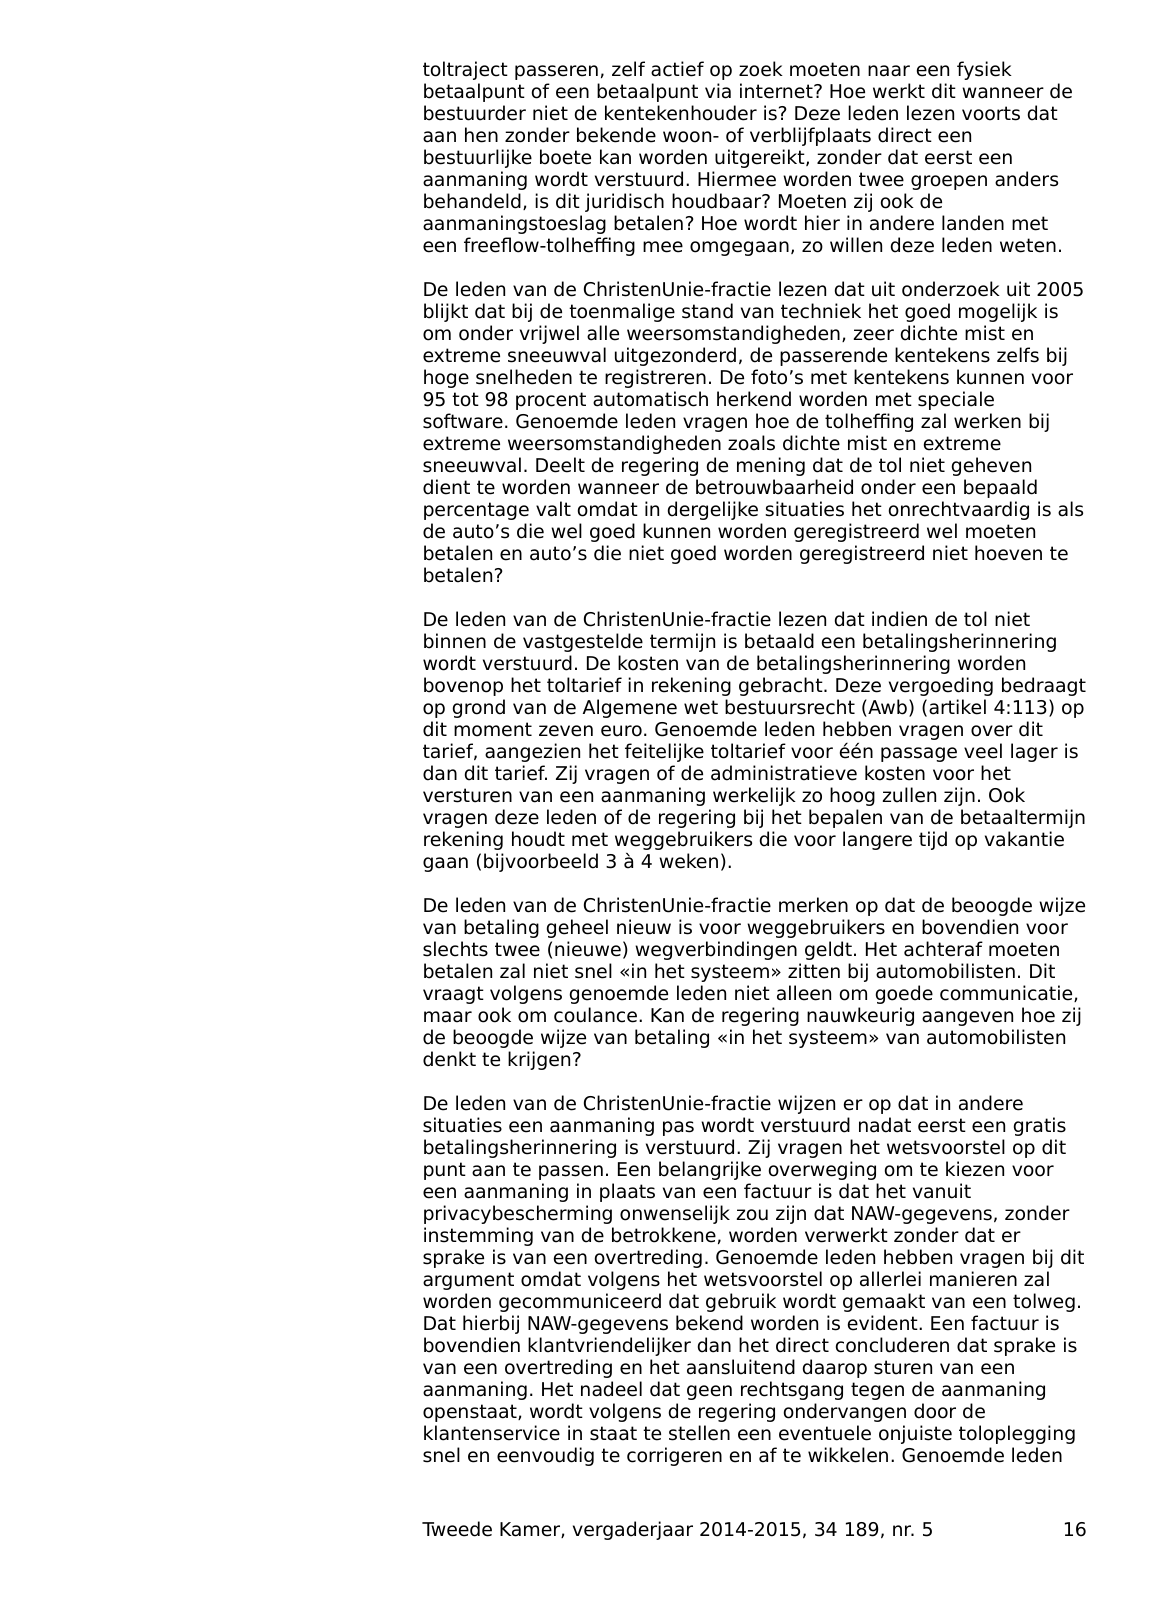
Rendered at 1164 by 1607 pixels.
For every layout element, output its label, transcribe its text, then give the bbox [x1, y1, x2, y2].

text De leden van de ChristenUnie-fractie lezen dat indien de tol niet binnen de vastgestelde termijn is betaald een betalingsherinnering wordt verstuurd. De kosten van de betalingsherinnering worden bovenop het toltarief in rekening gebracht. Deze vergoeding bedraagt op grond van de Algemene wet bestuursrecht (Awb) (artikel 4:113) op dit moment zeven euro. Genoemde leden hebben vragen over dit tarief, aangezien het feitelijke toltarief voor één passage veel lager is dan dit tarief. Zij vragen of de administratieve kosten voor het versturen van een aanmaning werkelijk zo hoog zullen zijn. Ook vragen deze leden of de regering bij het bepalen van de betaaltermijn rekening houdt met weggebruikers die voor langere tijd op vakantie gaan (bijvoorbeeld 3 à 4 weken). [422, 609, 1087, 873]
text De leden van de ChristenUnie-fractie merken op dat de beoogde wijze van betaling geheel nieuw is voor weggebruikers en bovendien voor slechts twee (nieuwe) wegverbindingen geldt. Het achteraf moeten betalen zal niet snel «in het systeem» zitten bij automobilisten. Dit vraagt volgens genoemde leden niet alleen om goede communicatie, maar ook om coulance. Kan de regering nauwkeurig aangeven hoe zij de beoogde wijze van betaling «in het systeem» van automobilisten denkt te krijgen? [422, 895, 1087, 1071]
text toltraject passeren, zelf actief op zoek moeten naar een fysiek betaalpunt of een betaalpunt via internet? Hoe werkt dit wanneer de bestuurder niet de kentekenhouder is? Deze leden lezen voorts dat aan hen zonder bekende woon- of verblijfplaats direct een bestuurlijke boete kan worden uitgereikt, zonder dat eerst een aanmaning wordt verstuurd. Hiermee worden twee groepen anders behandeld, is dit juridisch houdbaar? Moeten zij ook de aanmaningstoeslag betalen? Hoe wordt hier in andere landen met een freeflow-tolheffing mee omgegaan, zo willen deze leden weten. [422, 59, 1087, 257]
text De leden van de ChristenUnie-fractie lezen dat uit onderzoek uit 2005 blijkt dat bij de toenmalige stand van techniek het goed mogelijk is om onder vrijwel alle weersomstandigheden, zeer dichte mist en extreme sneeuwval uitgezonderd, de passerende kentekens zelfs bij hoge snelheden te registreren. De foto’s met kentekens kunnen voor 95 tot 98 procent automatisch herkend worden met speciale software. Genoemde leden vragen hoe de tolheffing zal werken bij extreme weersomstandigheden zoals dichte mist en extreme sneeuwval. Deelt de regering de mening dat de tol niet geheven dient te worden wanneer de betrouwbaarheid onder een bepaald percentage valt omdat in dergelijke situaties het onrechtvaardig is als de auto’s die wel goed kunnen worden geregistreerd wel moeten betalen en auto’s die niet goed worden geregistreerd niet hoeven te betalen? [422, 279, 1087, 587]
text De leden van de ChristenUnie-fractie wijzen er op dat in andere situaties een aanmaning pas wordt verstuurd nadat eerst een gratis betalingsherinnering is verstuurd. Zij vragen het wetsvoorstel op dit punt aan te passen. Een belangrijke overweging om te kiezen voor een aanmaning in plaats van een factuur is dat het vanuit privacybescherming onwenselijk zou zijn dat NAW-gegevens, zonder instemming van de betrokkene, worden verwerkt zonder dat er sprake is van een overtreding. Genoemde leden hebben vragen bij dit argument omdat volgens het wetsvoorstel op allerlei manieren zal worden gecommuniceerd dat gebruik wordt gemaakt van een tolweg. Dat hierbij NAW-gegevens bekend worden is evident. Een factuur is bovendien klantvriendelijker dan het direct concluderen dat sprake is van een overtreding en het aansluitend daarop sturen van een aanmaning. Het nadeel dat geen rechtsgang tegen de aanmaning openstaat, wordt volgens de regering ondervangen door de klantenservice in staat te stellen een eventuele onjuiste toloplegging snel en eenvoudig te corrigeren en af te wikkelen. Genoemde leden [422, 1093, 1087, 1467]
